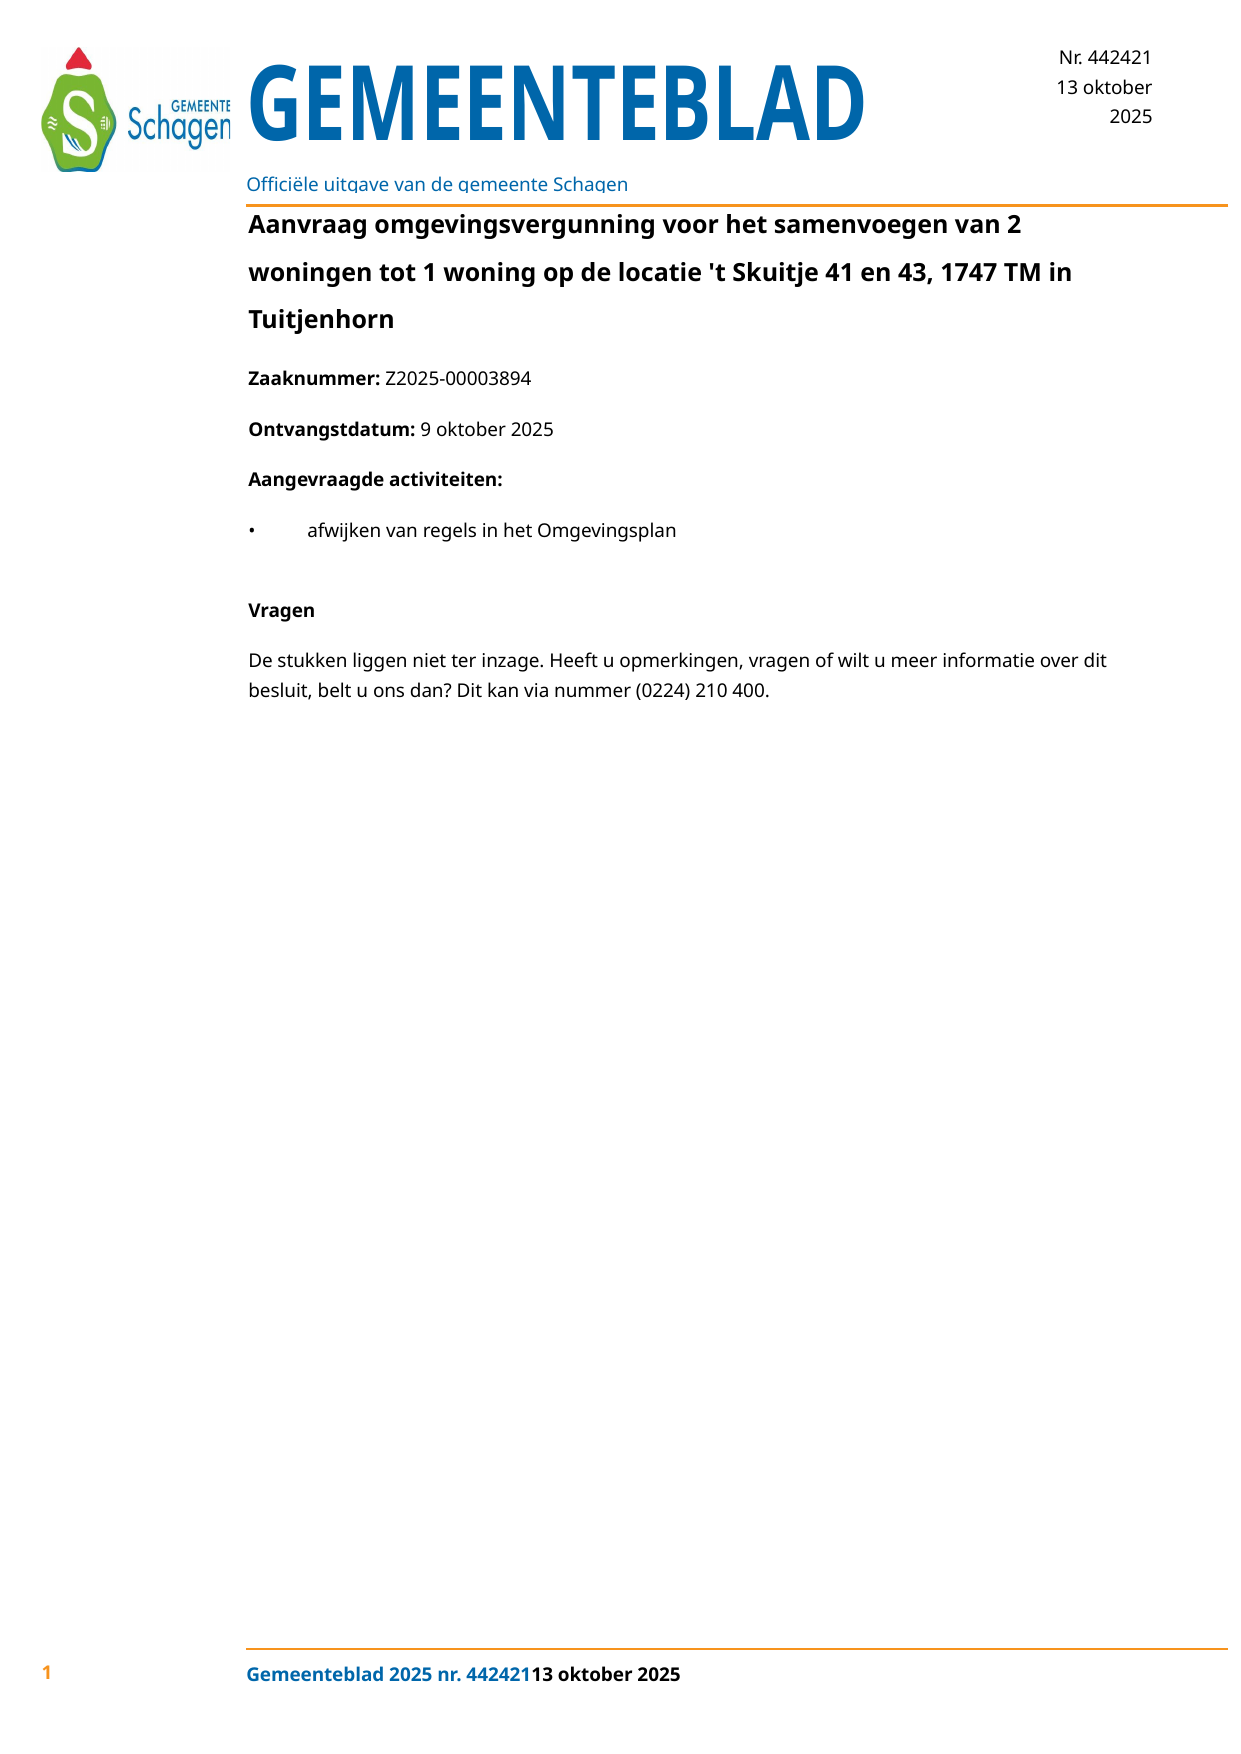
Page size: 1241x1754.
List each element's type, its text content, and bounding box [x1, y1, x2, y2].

text Zaaknummer: Z2025-00003894 [248, 366, 1152, 391]
list afwijken van regels in het Omgevingsplan [248, 517, 1152, 542]
text Ontvangstdatum: 9 oktober 2025 [248, 416, 1152, 442]
picture [41, 47, 231, 172]
text Aanvraag omgevingsvergunning voor het samenvoegen van 2 woningen tot 1 woning op de locatie 't Skuitje 41 en 43, 1747 TM in Tuitjenhorn [248, 207, 1152, 336]
text De stukken liggen niet ter inzage. Heeft u opmerkingen, vragen of wilt u meer informatie over dit besluit, belt u ons dan? Dit kan via nummer (0224) 210 400. [248, 647, 1152, 702]
text Vragen [248, 597, 1152, 622]
text Aangevraagde activiteiten: [248, 466, 1152, 492]
